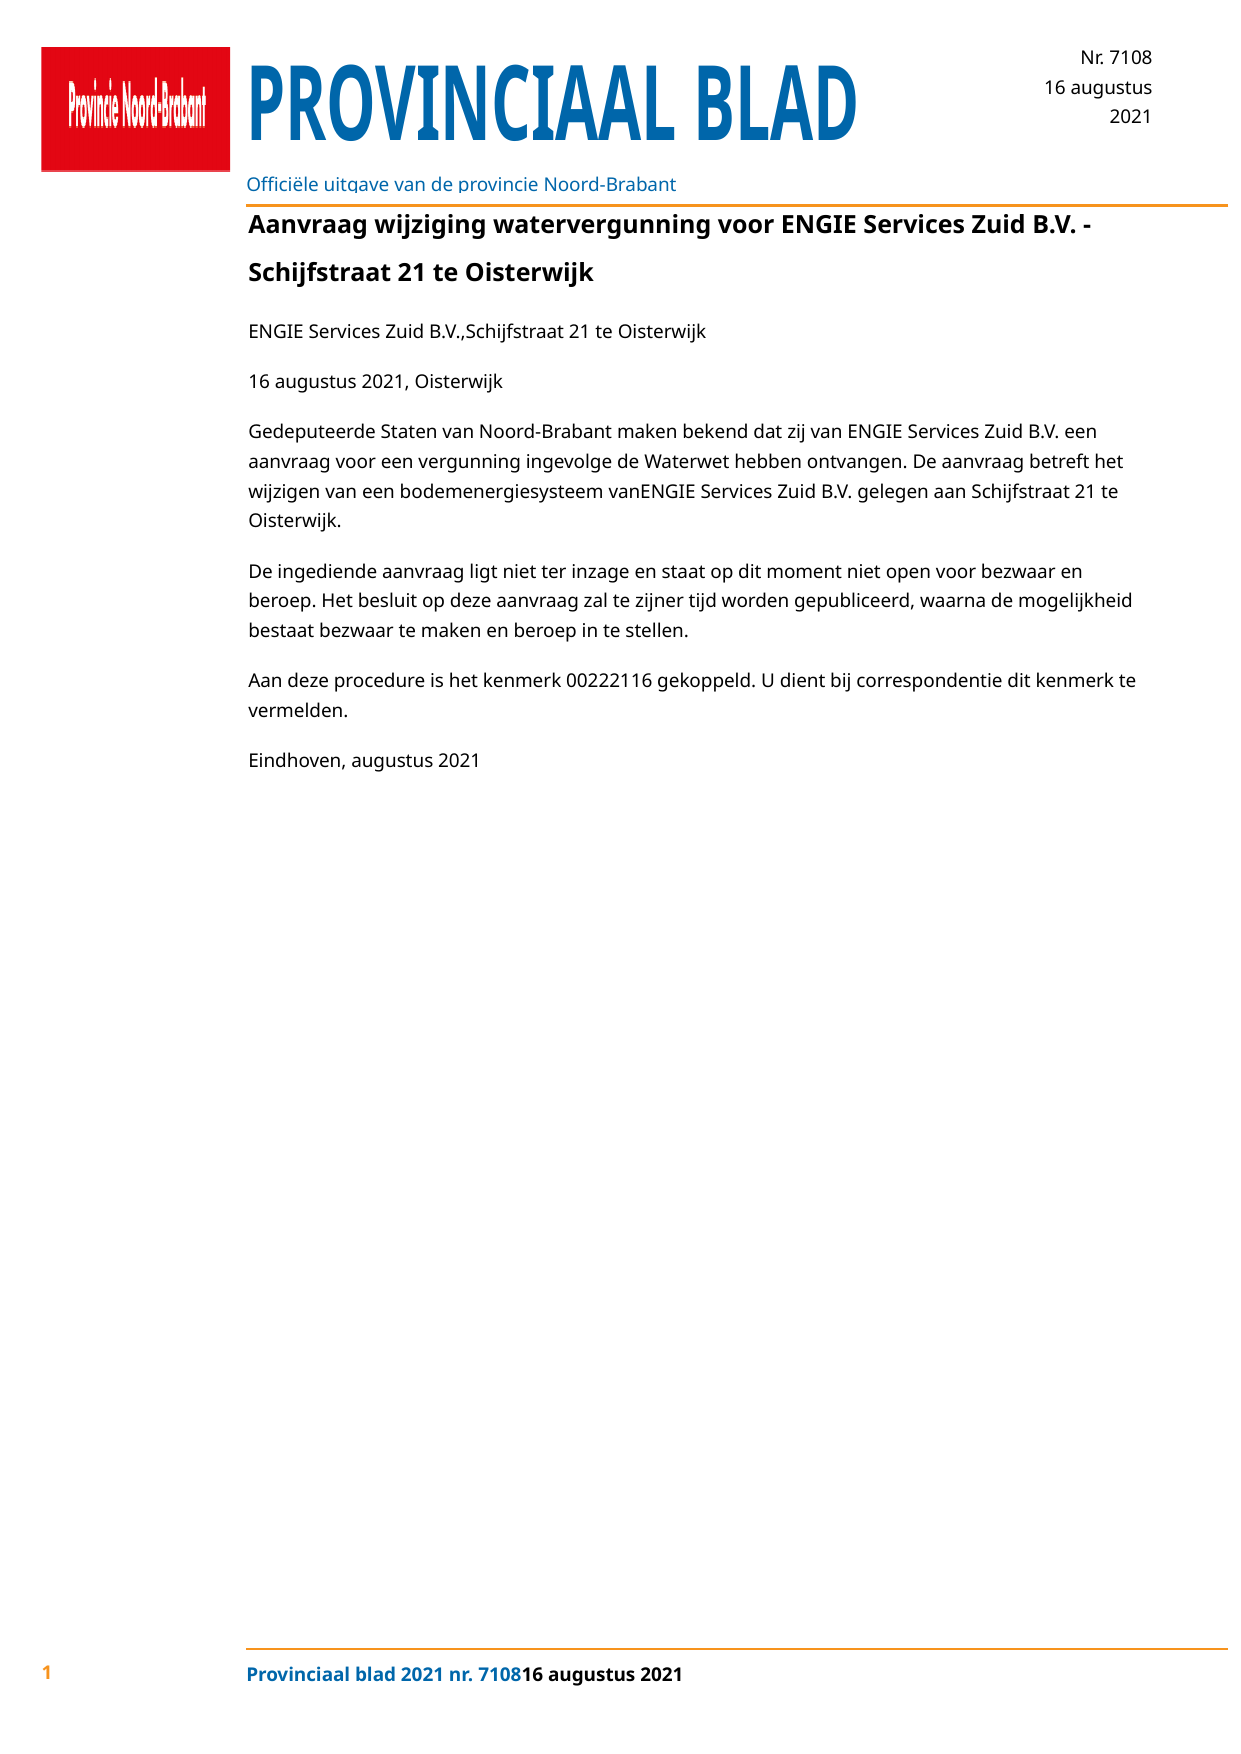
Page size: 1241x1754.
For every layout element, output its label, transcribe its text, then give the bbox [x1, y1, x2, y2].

picture [41, 47, 231, 172]
text Gedeputeerde Staten van Noord-Brabant maken bekend dat zij van ENGIE Services Zuid B.V. een aanvraag voor een vergunning ingevolge de Waterwet hebben ontvangen. De aanvraag betreft het wijzigen van een bodemenergiesysteem vanENGIE Services Zuid B.V. gelegen aan Schijfstraat 21 te Oisterwijk. [248, 419, 1152, 533]
text De ingediende aanvraag ligt niet ter inzage en staat op dit moment niet open voor bezwaar en beroep. Het besluit op deze aanvraag zal te zijner tijd worden gepubliceerd, waarna de mogelijkheid bestaat bezwaar te maken en beroep in te stellen. [248, 558, 1152, 643]
text 16 augustus 2021, Oisterwijk [248, 368, 1152, 394]
text Aan deze procedure is het kenmerk 00222116 gekoppeld. U dient bij correspondentie dit kenmerk te vermelden. [248, 667, 1152, 723]
text ENGIE Services Zuid B.V.,Schijfstraat 21 te Oisterwijk [248, 318, 1152, 344]
text Eindhoven, augustus 2021 [248, 747, 1152, 773]
text Aanvraag wijziging watervergunning voor ENGIE Services Zuid B.V. - Schijfstraat 21 te Oisterwijk [248, 207, 1152, 288]
